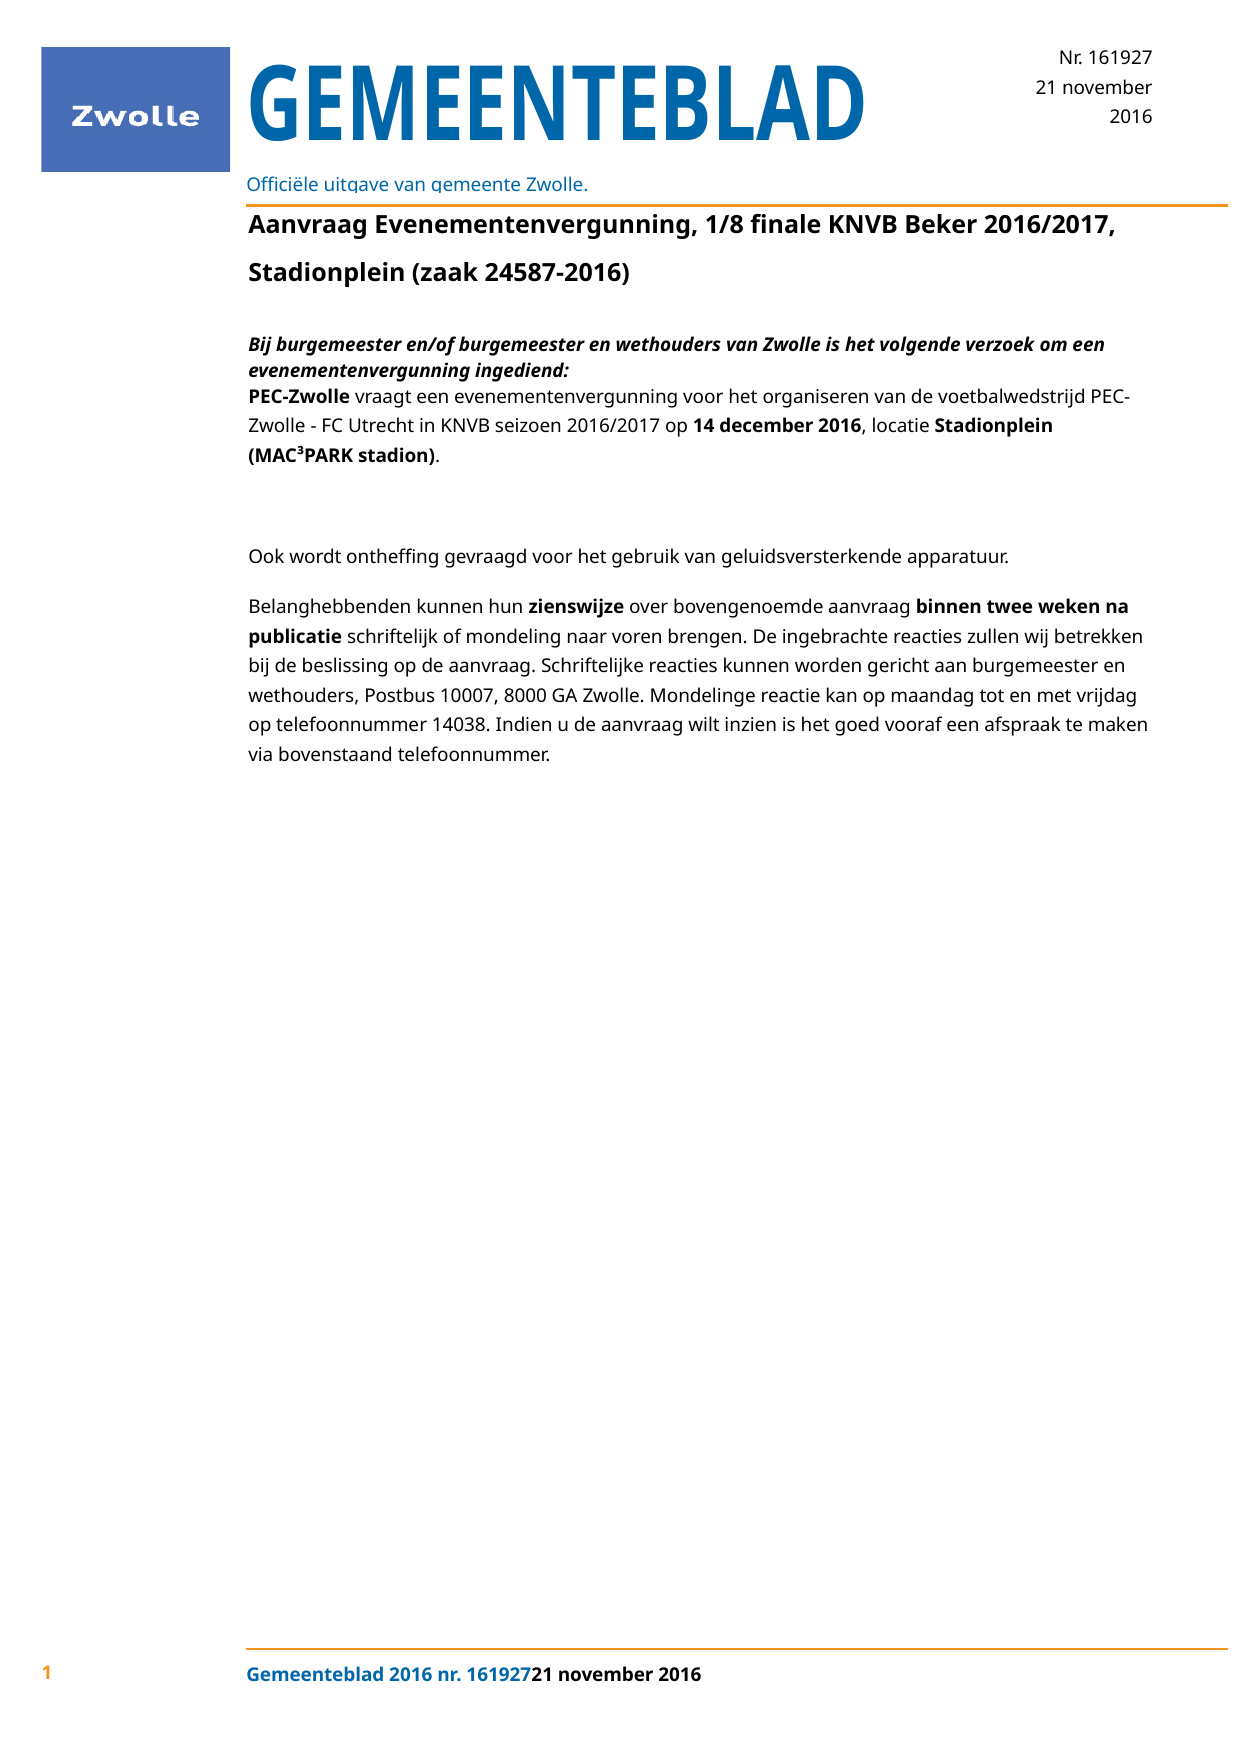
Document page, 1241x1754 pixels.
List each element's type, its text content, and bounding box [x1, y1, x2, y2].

text Belanghebbenden kunnen hun zienswijze over bovengenoemde aanvraag binnen twee weken na publicatie schriftelijk of mondeling naar voren brengen. De ingebrachte reacties zullen wij betrekken bij de beslissing op de aanvraag. Schriftelijke reacties kunnen worden gericht aan burgemeester en wethouders, Postbus 10007, 8000 GA Zwolle. Mondelinge reactie kan op maandag tot en met vrijdag op telefoonnummer 14038. Indien u de aanvraag wilt inzien is het goed vooraf een afspraak te maken via bovenstaand telefoonnummer. [248, 593, 1152, 767]
text PEC-Zwolle vraagt een evenementenvergunning voor het organiseren van de voetbalwedstrijd PEC-Zwolle - FC Utrecht in KNVB seizoen 2016/2017 op 14 december 2016, locatie Stadionplein (MAC³PARK stadion). [248, 383, 1152, 468]
text Ook wordt ontheffing gevraagd voor het gebruik van geluidsversterkende apparatuur. [248, 543, 1152, 569]
text Aanvraag Evenementenvergunning, 1/8 finale KNVB Beker 2016/2017, Stadionplein (zaak 24587-2016) [248, 207, 1152, 288]
text Bij burgemeester en/of burgemeester en wethouders van Zwolle is het volgende verzoek om een evenementenvergunning ingediend: [248, 331, 1152, 383]
picture [41, 47, 231, 172]
